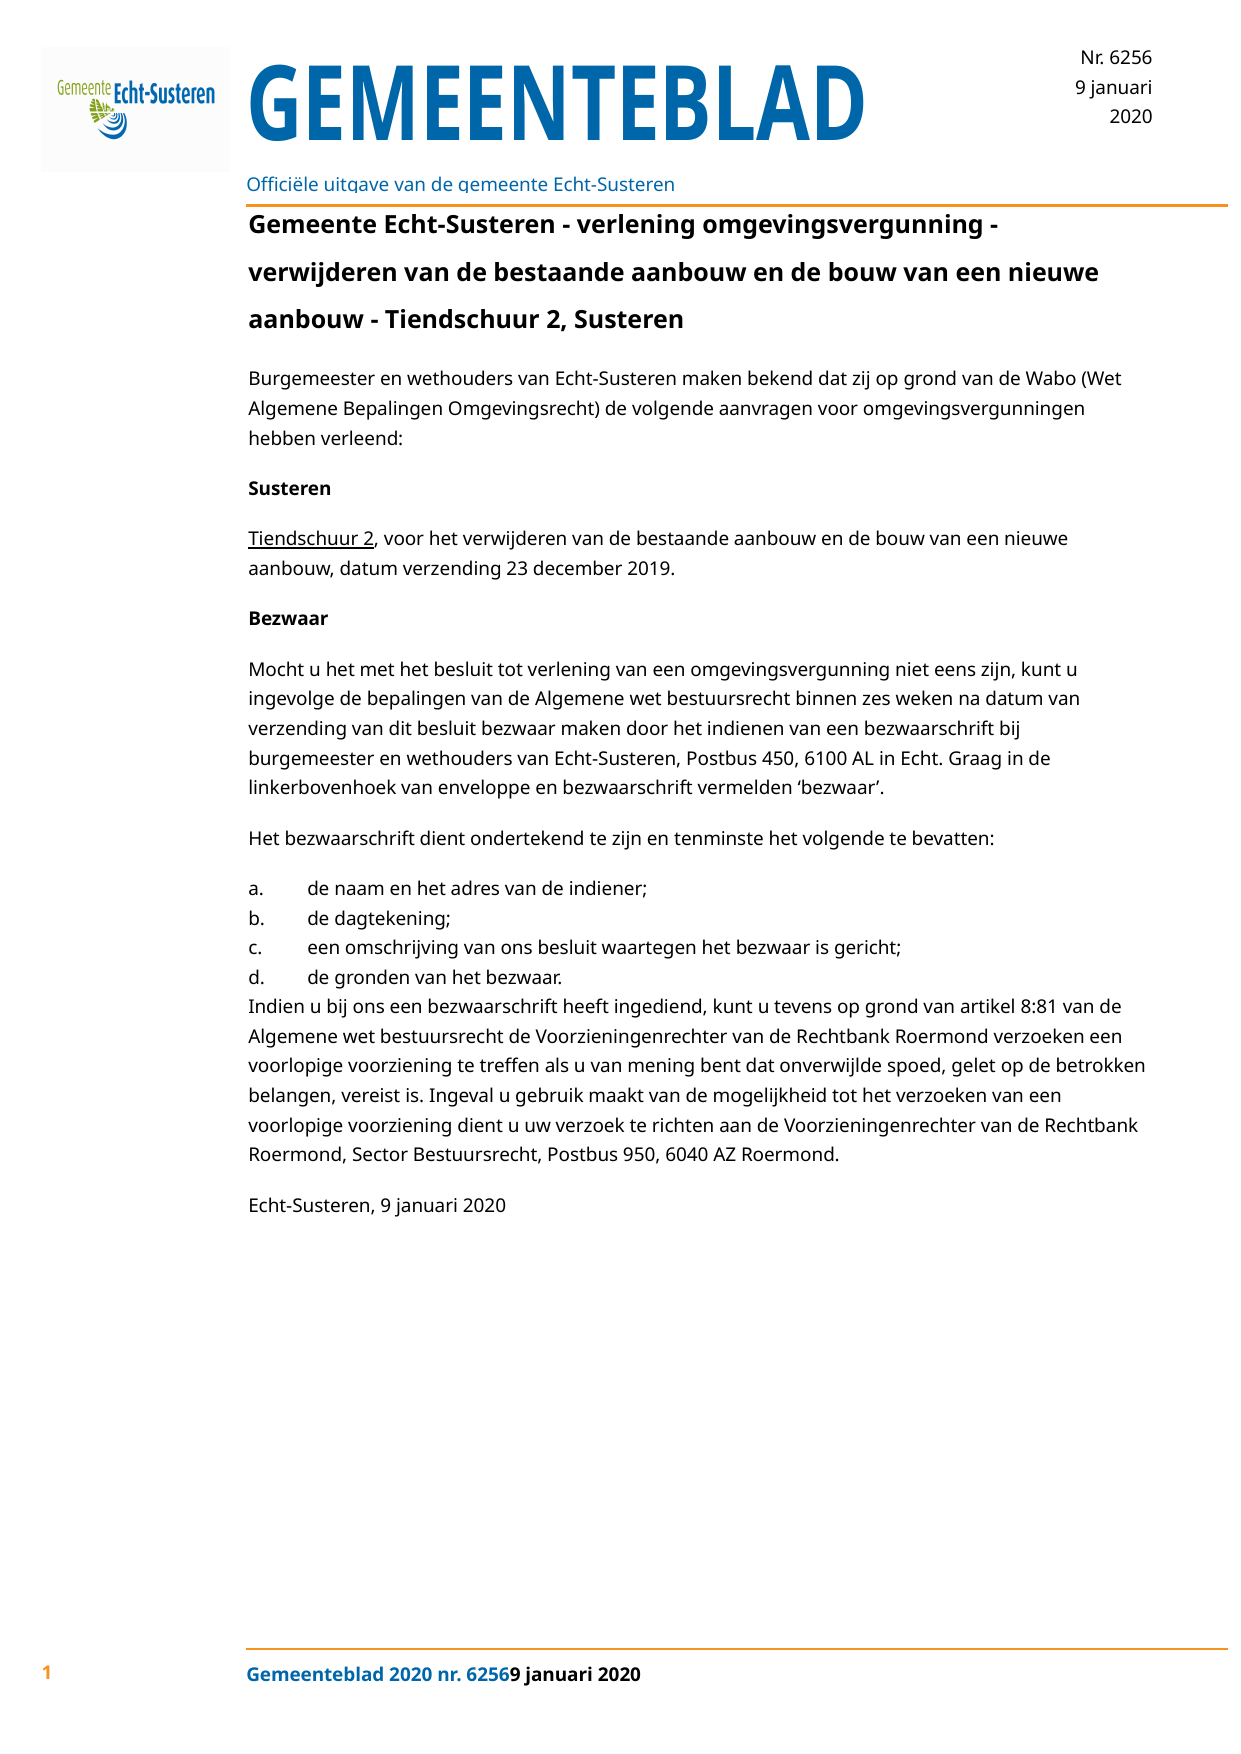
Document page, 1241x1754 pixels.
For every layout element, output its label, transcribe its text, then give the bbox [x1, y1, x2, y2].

text Gemeente Echt-Susteren - verlening omgevingsvergunning - verwijderen van de bestaande aanbouw en de bouw van een nieuwe aanbouw - Tiendschuur 2, Susteren [248, 207, 1152, 336]
list de gronden van het bezwaar. [248, 964, 1152, 989]
text Burgemeester en wethouders van Echt-Susteren maken bekend dat zij op grond van de Wabo (Wet Algemene Bepalingen Omgevingsrecht) de volgende aanvragen voor omgevingsvergunningen hebben verleend: [248, 366, 1152, 450]
text Echt-Susteren, 9 januari 2020 [248, 1192, 1152, 1217]
text Mocht u het met het besluit tot verlening van een omgevingsvergunning niet eens zijn, kunt u ingevolge de bepalingen van de Algemene wet bestuursrecht binnen zes weken na datum van verzending van dit besluit bezwaar maken door het indienen van een bezwaarschrift bij burgemeester en wethouders van Echt-Susteren, Postbus 450, 6100 AL in Echt. Graag in de linkerbovenhoek van enveloppe en bezwaarschrift vermelden ‘bezwaar’. [248, 656, 1152, 800]
list een omschrijving van ons besluit waartegen het bezwaar is gericht; [248, 934, 1152, 960]
text Tiendschuur 2, voor het verwijderen van de bestaande aanbouw en de bouw van een nieuwe aanbouw, datum verzending 23 december 2019. [248, 526, 1152, 581]
picture [41, 47, 231, 172]
list de dagtekening; [248, 905, 1152, 930]
text Susteren [248, 475, 1152, 501]
text Het bezwaarschrift dient ondertekend te zijn en tenminste het volgende te bevatten: [248, 825, 1152, 850]
list de naam en het adres van de indiener; [248, 875, 1152, 901]
text Bezwaar [248, 606, 1152, 631]
text Indien u bij ons een bezwaarschrift heeft ingediend, kunt u tevens op grond van artikel 8:81 van de Algemene wet bestuursrecht de Voorzieningenrechter van de Rechtbank Roermond verzoeken een voorlopige voorziening te treffen als u van mening bent dat onverwijlde spoed, gelet op de betrokken belangen, vereist is. Ingeval u gebruik maakt van de mogelijkheid tot het verzoeken van een voorlopige voorziening dient u uw verzoek te richten aan de Voorzieningenrechter van de Rechtbank Roermond, Sector Bestuursrecht, Postbus 950, 6040 AZ Roermond. [248, 993, 1152, 1167]
